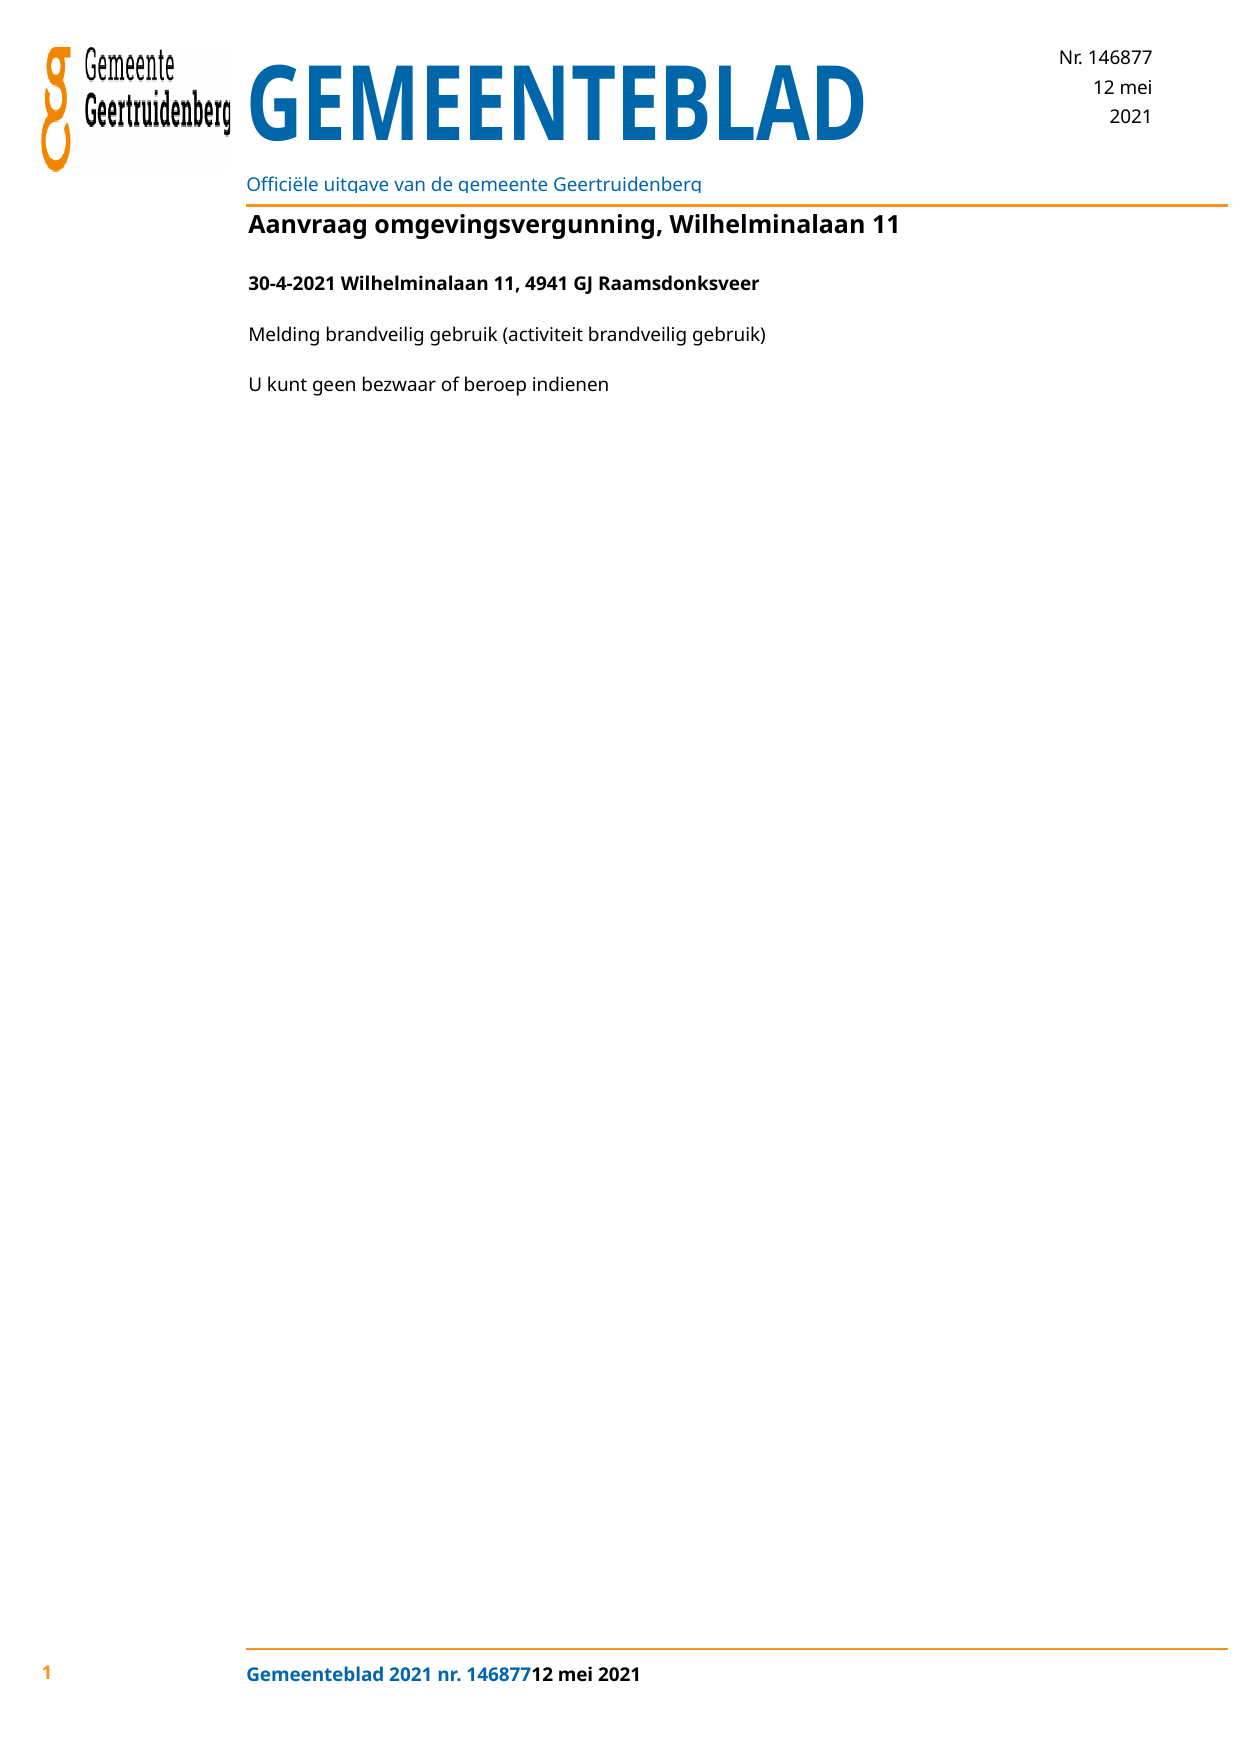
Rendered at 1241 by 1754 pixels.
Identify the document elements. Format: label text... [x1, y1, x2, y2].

text Aanvraag omgevingsvergunning, Wilhelminalaan 11 [248, 207, 1152, 241]
picture [41, 47, 231, 172]
text U kunt geen bezwaar of beroep indienen [248, 371, 1152, 397]
text Melding brandveilig gebruik (activiteit brandveilig gebruik) [248, 321, 1152, 346]
text 30-4-2021 Wilhelminalaan 11, 4941 GJ Raamsdonksveer [248, 270, 1152, 296]
